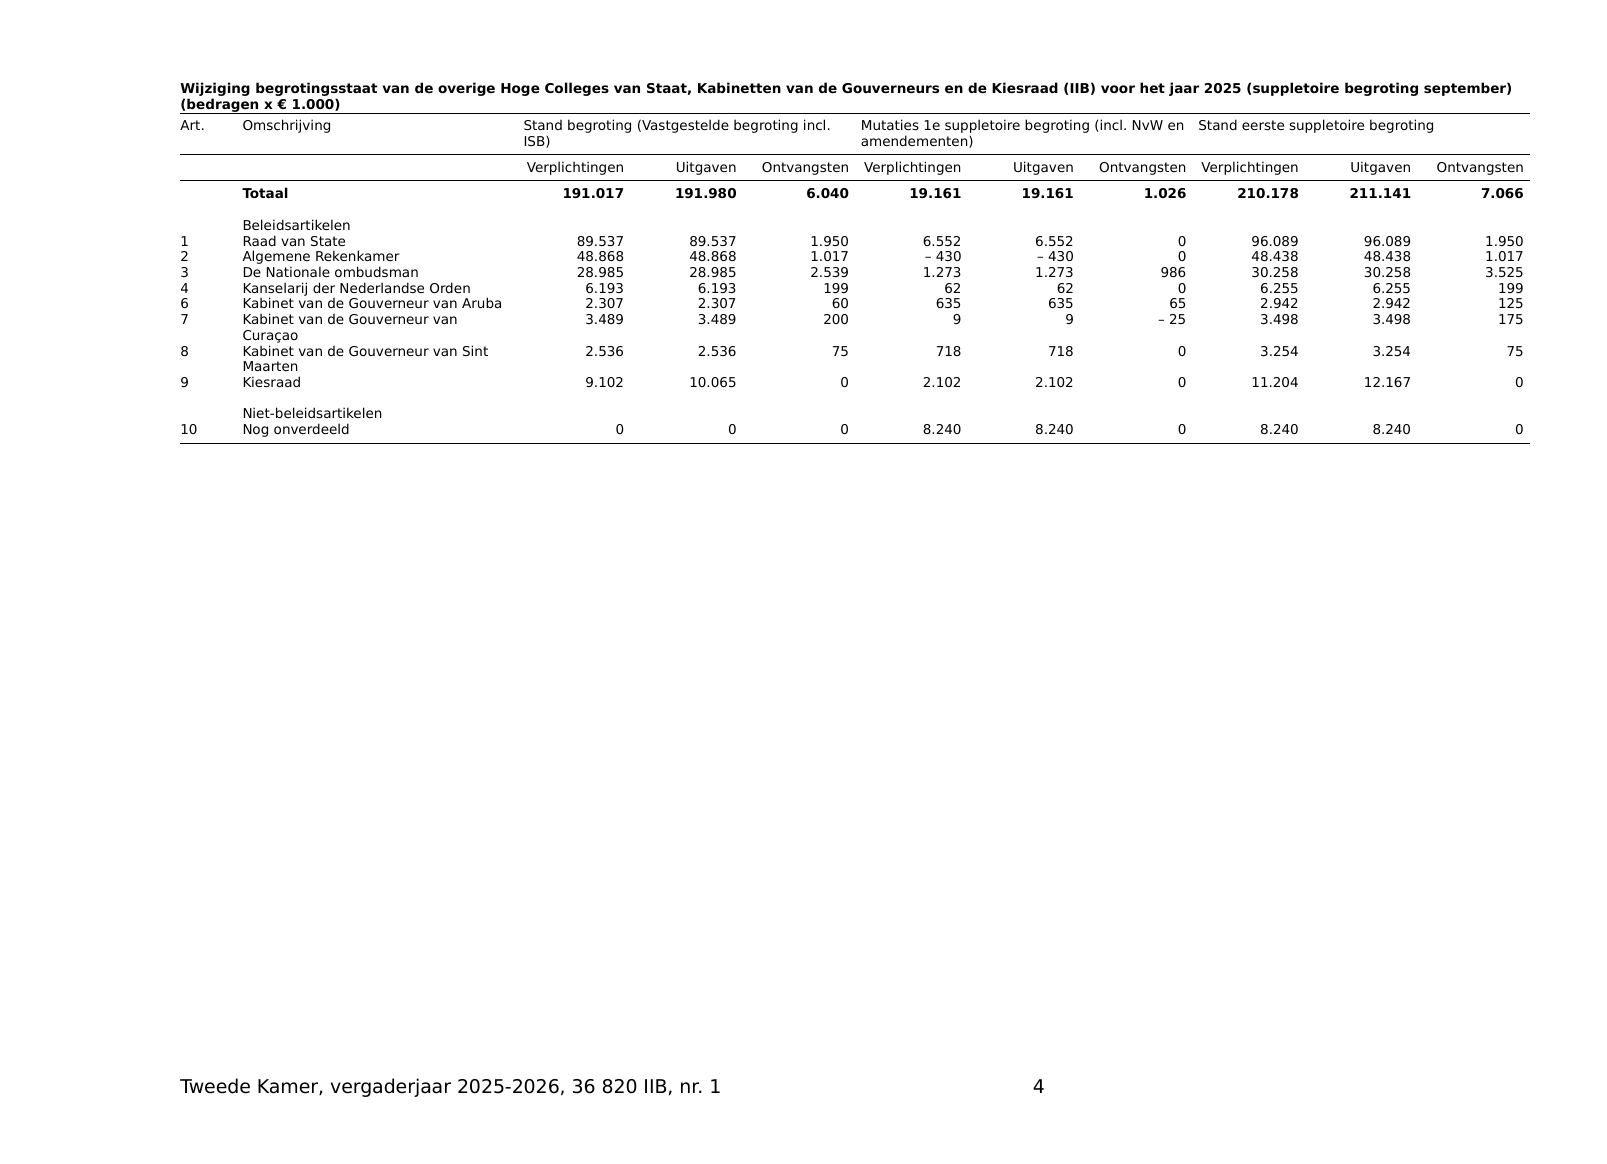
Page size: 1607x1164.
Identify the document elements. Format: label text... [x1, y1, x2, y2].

table_cell [1080, 202, 1192, 218]
table_cell 2.536 [630, 344, 742, 375]
table_cell 12.167 [1305, 375, 1417, 391]
table_cell 28.985 [630, 265, 742, 281]
table_cell 8.240 [1305, 422, 1417, 442]
table_cell – 430 [855, 249, 967, 265]
table_cell [630, 202, 742, 218]
table_cell 10 [180, 422, 236, 442]
table_cell [180, 181, 236, 202]
table_cell 6.193 [630, 281, 742, 296]
table_cell Ontvangsten [1080, 155, 1192, 180]
table_cell 0 [1080, 375, 1192, 391]
table_cell [1417, 218, 1529, 233]
table_cell 19.161 [967, 181, 1079, 202]
table_cell [630, 406, 742, 422]
table_cell [1192, 391, 1304, 406]
table_cell [180, 406, 236, 422]
table_cell 0 [1080, 422, 1192, 442]
table_cell [518, 218, 630, 233]
table_cell Raad van State [236, 233, 517, 249]
table_cell [855, 406, 967, 422]
table_cell 3.254 [1305, 344, 1417, 375]
table_cell 2.307 [518, 296, 630, 312]
table_cell 4 [180, 281, 236, 296]
table_cell 96.089 [1192, 233, 1304, 249]
table_cell Ontvangsten [742, 155, 855, 180]
table_cell [1417, 202, 1529, 218]
table_cell 10.065 [630, 375, 742, 391]
table_cell 3 [180, 265, 236, 281]
table_cell 2.102 [855, 375, 967, 391]
table_cell 0 [742, 422, 855, 442]
table_cell 62 [967, 281, 1079, 296]
table_cell 2.942 [1192, 296, 1304, 312]
table_cell Kabinet van de Gouverneur van Aruba [236, 296, 517, 312]
table_cell 1.026 [1080, 181, 1192, 202]
table_cell – 430 [967, 249, 1079, 265]
table_cell 19.161 [855, 181, 967, 202]
table_cell 1.950 [742, 233, 855, 249]
table_cell [1192, 406, 1304, 422]
table_cell 9.102 [518, 375, 630, 391]
table_cell 0 [1417, 422, 1529, 442]
table_cell 2.536 [518, 344, 630, 375]
table_cell 0 [1417, 375, 1529, 391]
table_cell 3.498 [1305, 312, 1417, 343]
table_cell 175 [1417, 312, 1529, 343]
table_cell Beleidsartikelen [236, 218, 517, 233]
table_cell 89.537 [518, 233, 630, 249]
table_cell [1417, 391, 1529, 406]
table_cell 6 [180, 296, 236, 312]
table_cell 2.307 [630, 296, 742, 312]
table_cell – 25 [1080, 312, 1192, 343]
table_cell 89.537 [630, 233, 742, 249]
table_cell Algemene Rekenkamer [236, 249, 517, 265]
table_cell [236, 202, 517, 218]
table_cell Art. [180, 114, 236, 154]
table_cell 11.204 [1192, 375, 1304, 391]
table_cell 2.539 [742, 265, 855, 281]
table_cell Uitgaven [967, 155, 1079, 180]
table_cell Nog onverdeeld [236, 422, 517, 442]
table_cell 199 [1417, 281, 1529, 296]
table_cell 191.017 [518, 181, 630, 202]
table_cell Omschrijving [236, 114, 517, 154]
table_cell Stand eerste suppletoire begroting [1192, 114, 1529, 154]
table_cell 1 [180, 233, 236, 249]
table_cell [1192, 202, 1304, 218]
table_cell 1.017 [742, 249, 855, 265]
table_cell [180, 391, 236, 406]
table_cell [855, 391, 967, 406]
table_cell 48.868 [630, 249, 742, 265]
table_cell Kanselarij der Nederlandse Orden [236, 281, 517, 296]
table_cell 6.255 [1305, 281, 1417, 296]
table_cell 1.017 [1417, 249, 1529, 265]
table_cell [742, 218, 855, 233]
table_cell [236, 155, 517, 180]
table_cell 3.525 [1417, 265, 1529, 281]
table_cell [1305, 218, 1417, 233]
table_cell Niet-beleidsartikelen [236, 406, 517, 422]
table_cell 0 [1080, 344, 1192, 375]
table_cell 30.258 [1305, 265, 1417, 281]
table_cell 30.258 [1192, 265, 1304, 281]
table_cell 199 [742, 281, 855, 296]
table_cell [518, 202, 630, 218]
table_cell [967, 406, 1079, 422]
table_cell [742, 406, 855, 422]
table_cell 718 [855, 344, 967, 375]
table_cell 6.552 [855, 233, 967, 249]
table_cell 635 [855, 296, 967, 312]
table_cell Verplichtingen [518, 155, 630, 180]
table_cell Uitgaven [1305, 155, 1417, 180]
table_cell 62 [855, 281, 967, 296]
table_cell 0 [1080, 281, 1192, 296]
table_cell 6.040 [742, 181, 855, 202]
table_cell [236, 391, 517, 406]
table_cell [630, 391, 742, 406]
table_cell [742, 202, 855, 218]
table_cell 7 [180, 312, 236, 343]
table_cell 3.498 [1192, 312, 1304, 343]
table_cell [518, 391, 630, 406]
table_cell [1080, 391, 1192, 406]
table_cell 210.178 [1192, 181, 1304, 202]
table_cell 6.552 [967, 233, 1079, 249]
table_cell 3.489 [630, 312, 742, 343]
table_cell 200 [742, 312, 855, 343]
table_cell 0 [1080, 249, 1192, 265]
table_cell Verplichtingen [1192, 155, 1304, 180]
table_cell 211.141 [1305, 181, 1417, 202]
table_cell [742, 391, 855, 406]
table_cell 8 [180, 344, 236, 375]
table_cell 2 [180, 249, 236, 265]
table_cell [967, 202, 1079, 218]
table_cell [1192, 218, 1304, 233]
table_cell 9 [855, 312, 967, 343]
table_cell Verplichtingen [855, 155, 967, 180]
table_cell 96.089 [1305, 233, 1417, 249]
table_cell [1305, 391, 1417, 406]
table_cell Uitgaven [630, 155, 742, 180]
table_cell 1.950 [1417, 233, 1529, 249]
table_cell [180, 218, 236, 233]
table_cell 7.066 [1417, 181, 1529, 202]
table_cell 9 [180, 375, 236, 391]
table_cell 65 [1080, 296, 1192, 312]
table_cell [855, 218, 967, 233]
table_cell [518, 406, 630, 422]
table_cell [855, 202, 967, 218]
table_cell 0 [630, 422, 742, 442]
table_cell 75 [742, 344, 855, 375]
table_cell 60 [742, 296, 855, 312]
table_cell [180, 155, 236, 180]
table_cell 9 [967, 312, 1079, 343]
table_cell [1305, 406, 1417, 422]
table_cell 2.102 [967, 375, 1079, 391]
table_cell 1.273 [855, 265, 967, 281]
table_cell Ontvangsten [1417, 155, 1529, 180]
table_cell 28.985 [518, 265, 630, 281]
table_cell [1080, 406, 1192, 422]
table_header Wijziging begrotingsstaat van de overige Hoge Colleges van Staat, Kabinetten van de Gouverneurs en de Kiesraad (IIB) voor het jaar 2025 (suppletoire begroting september) (bedragen x € 1.000) [180, 81, 1529, 112]
table_cell [180, 202, 236, 218]
table_cell [1305, 202, 1417, 218]
table_cell Mutaties 1e suppletoire begroting (incl. NvW en amendementen) [855, 114, 1192, 154]
table_cell 718 [967, 344, 1079, 375]
table_cell 48.438 [1192, 249, 1304, 265]
table_cell [1080, 218, 1192, 233]
table_cell [967, 391, 1079, 406]
table_cell 1.273 [967, 265, 1079, 281]
table_cell Kabinet van de Gouverneur van Curaçao [236, 312, 517, 343]
table_cell 6.255 [1192, 281, 1304, 296]
table_cell 8.240 [967, 422, 1079, 442]
table_cell 48.868 [518, 249, 630, 265]
table_cell 0 [1080, 233, 1192, 249]
table_cell 3.254 [1192, 344, 1304, 375]
table_cell Stand begroting (Vastgestelde begroting incl. ISB) [518, 114, 855, 154]
table_cell 0 [742, 375, 855, 391]
table_cell [1417, 406, 1529, 422]
table_cell 2.942 [1305, 296, 1417, 312]
table_cell 635 [967, 296, 1079, 312]
table_cell 3.489 [518, 312, 630, 343]
table_cell 6.193 [518, 281, 630, 296]
table_cell Totaal [236, 181, 517, 202]
table_cell 125 [1417, 296, 1529, 312]
table_cell 191.980 [630, 181, 742, 202]
table_cell 0 [518, 422, 630, 442]
table_cell Kabinet van de Gouverneur van Sint Maarten [236, 344, 517, 375]
table_cell [630, 218, 742, 233]
table_cell 8.240 [855, 422, 967, 442]
table_cell Kiesraad [236, 375, 517, 391]
table_cell 986 [1080, 265, 1192, 281]
table_cell 48.438 [1305, 249, 1417, 265]
table_cell [967, 218, 1079, 233]
table_cell De Nationale ombudsman [236, 265, 517, 281]
table_cell 8.240 [1192, 422, 1304, 442]
table_cell 75 [1417, 344, 1529, 375]
